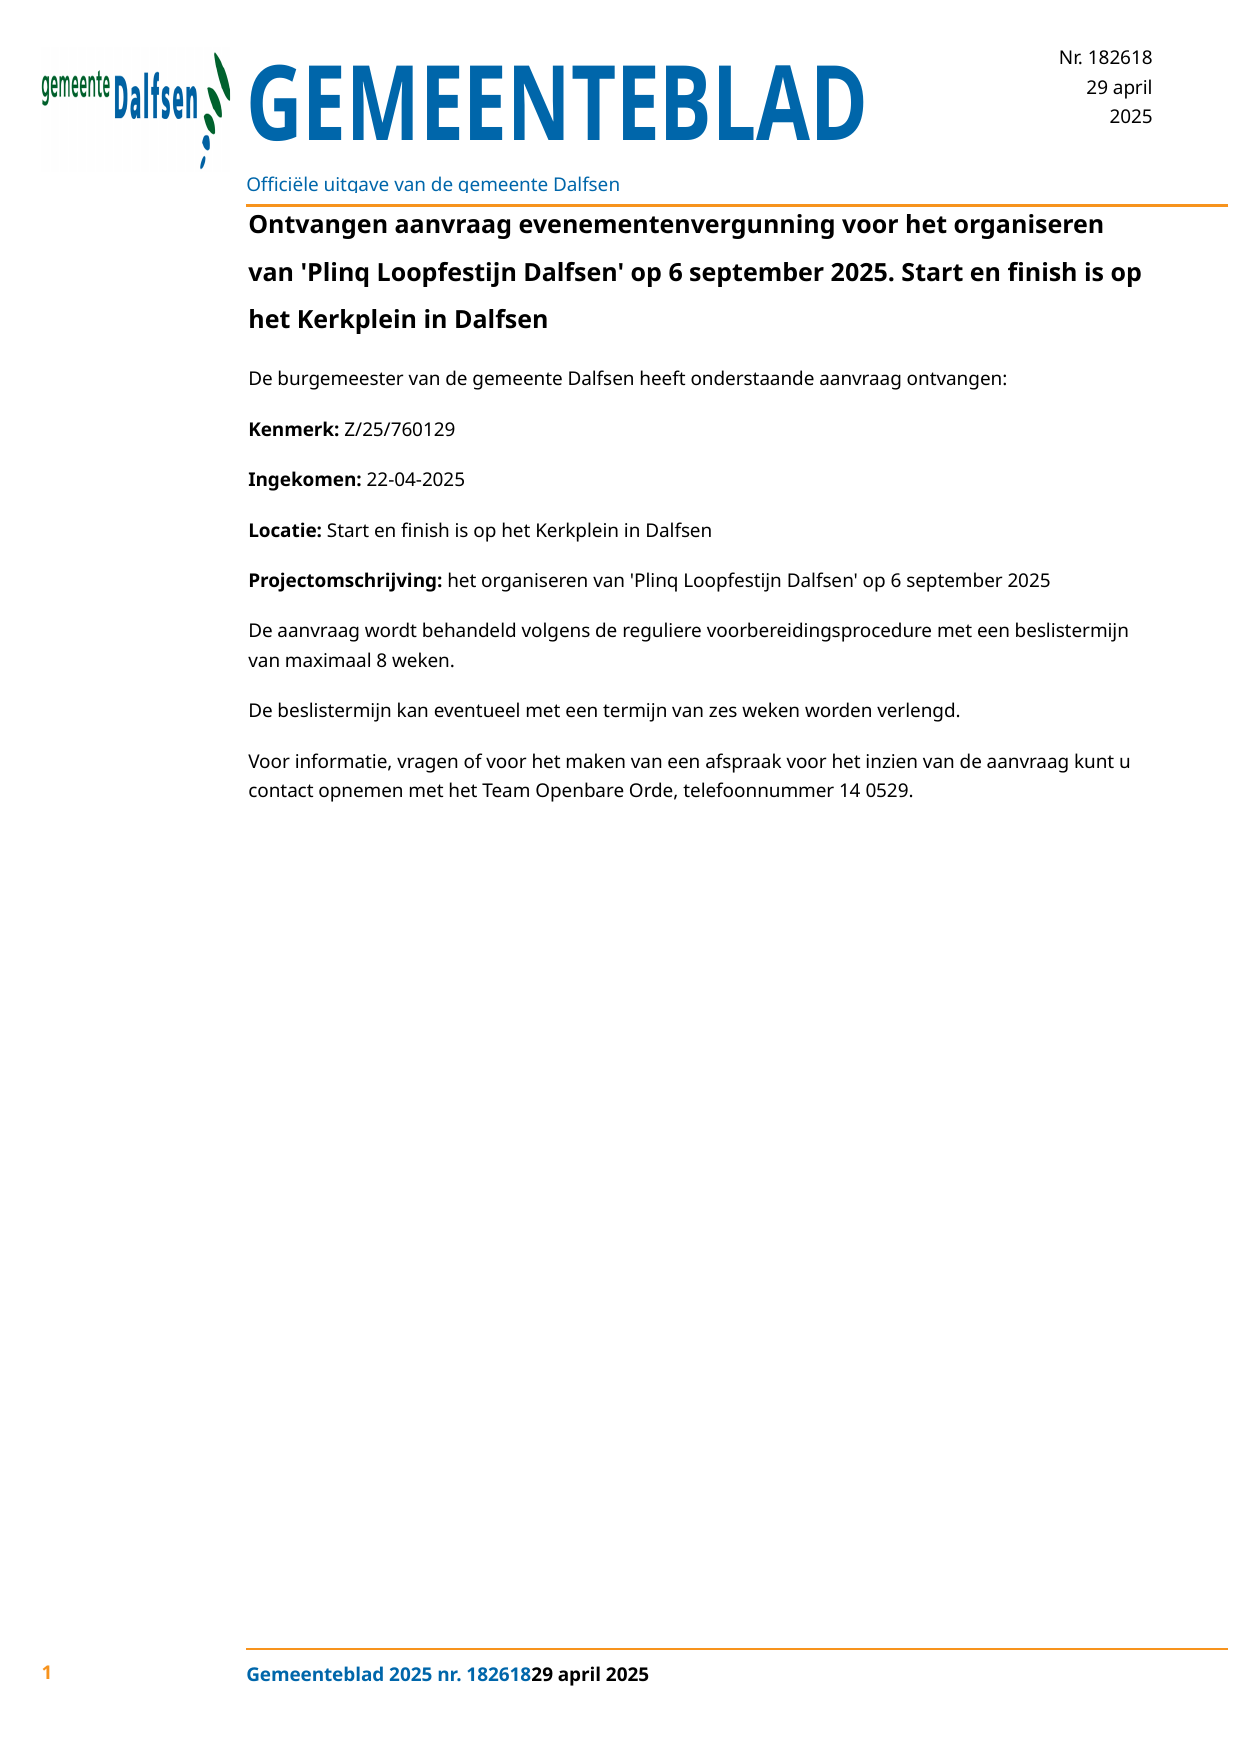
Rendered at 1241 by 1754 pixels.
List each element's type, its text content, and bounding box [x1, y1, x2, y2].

text Projectomschrijving: het organiseren van 'Plinq Loopfestijn Dalfsen' op 6 september 2025 [248, 567, 1152, 593]
text Kenmerk: Z/25/760129 [248, 416, 1152, 442]
text Ingekomen: 22-04-2025 [248, 466, 1152, 492]
picture [41, 47, 231, 172]
text Voor informatie, vragen of voor het maken van een afspraak voor het inzien van de aanvraag kunt u contact opnemen met het Team Openbare Orde, telefoonnummer 14 0529. [248, 748, 1152, 803]
text De beslistermijn kan eventueel met een termijn van zes weken worden verlengd. [248, 698, 1152, 723]
text Ontvangen aanvraag evenementenvergunning voor het organiseren van 'Plinq Loopfestijn Dalfsen' op 6 september 2025. Start en finish is op het Kerkplein in Dalfsen [248, 207, 1152, 336]
text De aanvraag wordt behandeld volgens de reguliere voorbereidingsprocedure met een beslistermijn van maximaal 8 weken. [248, 618, 1152, 673]
text Locatie: Start en finish is op het Kerkplein in Dalfsen [248, 517, 1152, 542]
text De burgemeester van de gemeente Dalfsen heeft onderstaande aanvraag ontvangen: [248, 366, 1152, 391]
